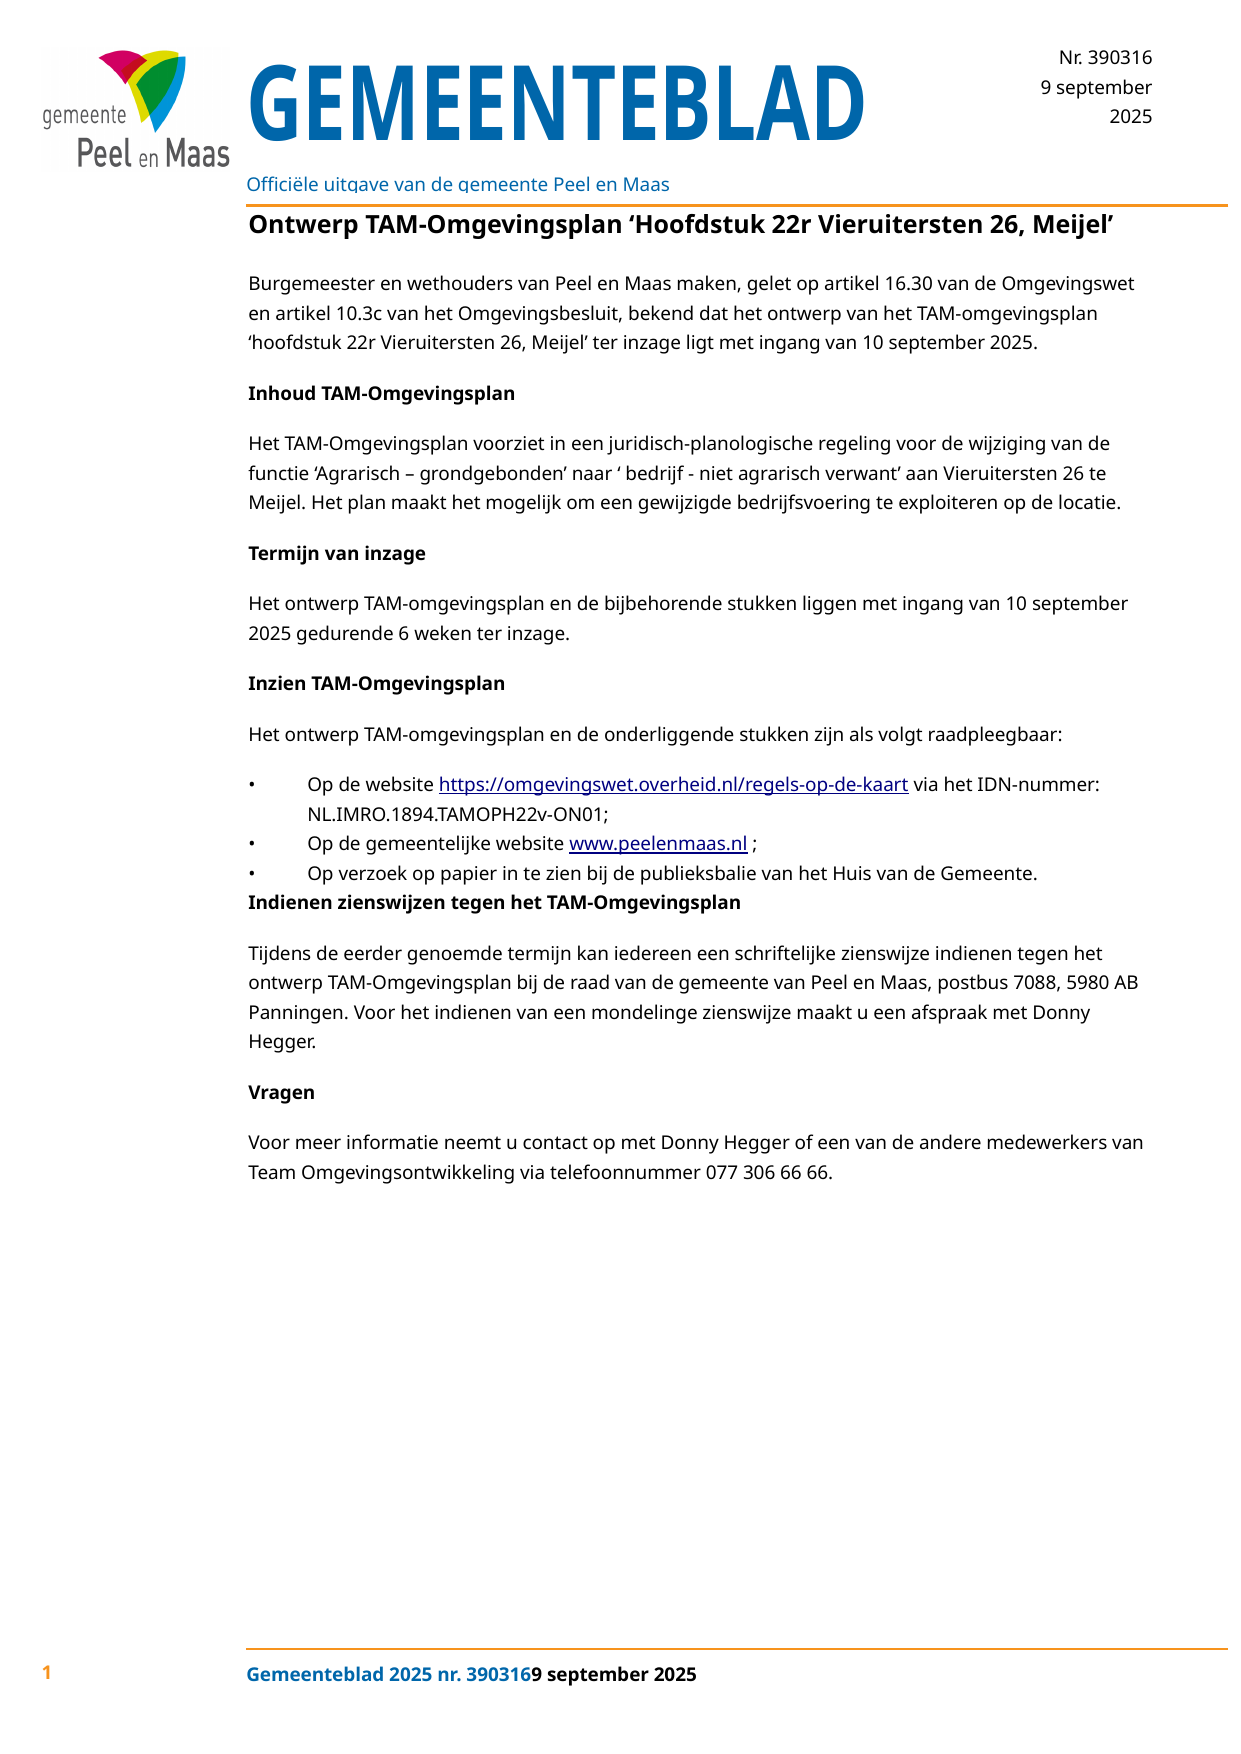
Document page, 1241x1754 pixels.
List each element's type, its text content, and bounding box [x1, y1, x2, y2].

text Inhoud TAM-Omgevingsplan [248, 380, 1152, 406]
text Het TAM-Omgevingsplan voorziet in een juridisch-planologische regeling voor de wijziging van de functie ‘Agrarisch – grondgebonden’ naar ‘ bedrijf - niet agrarisch verwant’ aan Vieruitersten 26 te Meijel. Het plan maakt het mogelijk om een gewijzigde bedrijfsvoering te exploiteren op de locatie. [248, 430, 1152, 515]
list Op de gemeentelijke website www.peelenmaas.nl ; [248, 830, 1152, 856]
text Tijdens de eerder genoemde termijn kan iedereen een schriftelijke zienswijze indienen tegen het ontwerp TAM-Omgevingsplan bij de raad van de gemeente van Peel en Maas, postbus 7088, 5980 AB Panningen. Voor het indienen van een mondelinge zienswijze maakt u een afspraak met Donny Hegger. [248, 940, 1152, 1054]
text Ontwerp TAM-Omgevingsplan ‘Hoofdstuk 22r Vieruitersten 26, Meijel’ [248, 207, 1152, 241]
text Het ontwerp TAM-omgevingsplan en de bijbehorende stukken liggen met ingang van 10 september 2025 gedurende 6 weken ter inzage. [248, 590, 1152, 646]
text Termijn van inzage [248, 540, 1152, 566]
list Op de website https://omgevingswet.overheid.nl/regels-op-de-kaart via het IDN-nummer: NL.IMRO.1894.TAMOPH22v-ON01; [248, 771, 1152, 826]
list Op verzoek op papier in te zien bij de publieksbalie van het Huis van de Gemeente. [248, 860, 1152, 886]
picture [41, 47, 231, 172]
text Indienen zienswijzen tegen het TAM-Omgevingsplan [248, 889, 1152, 915]
text Burgemeester en wethouders van Peel en Maas maken, gelet op artikel 16.30 van de Omgevingswet en artikel 10.3c van het Omgevingsbesluit, bekend dat het ontwerp van het TAM-omgevingsplan ‘hoofdstuk 22r Vieruitersten 26, Meijel’ ter inzage ligt met ingang van 10 september 2025. [248, 270, 1152, 355]
text Voor meer informatie neemt u contact op met Donny Hegger of een van de andere medewerkers van Team Omgevingsontwikkeling via telefoonnummer 077 306 66 66. [248, 1129, 1152, 1185]
text Vragen [248, 1079, 1152, 1105]
text Het ontwerp TAM-omgevingsplan en de onderliggende stukken zijn als volgt raadpleegbaar: [248, 721, 1152, 746]
text Inzien TAM-Omgevingsplan [248, 670, 1152, 696]
